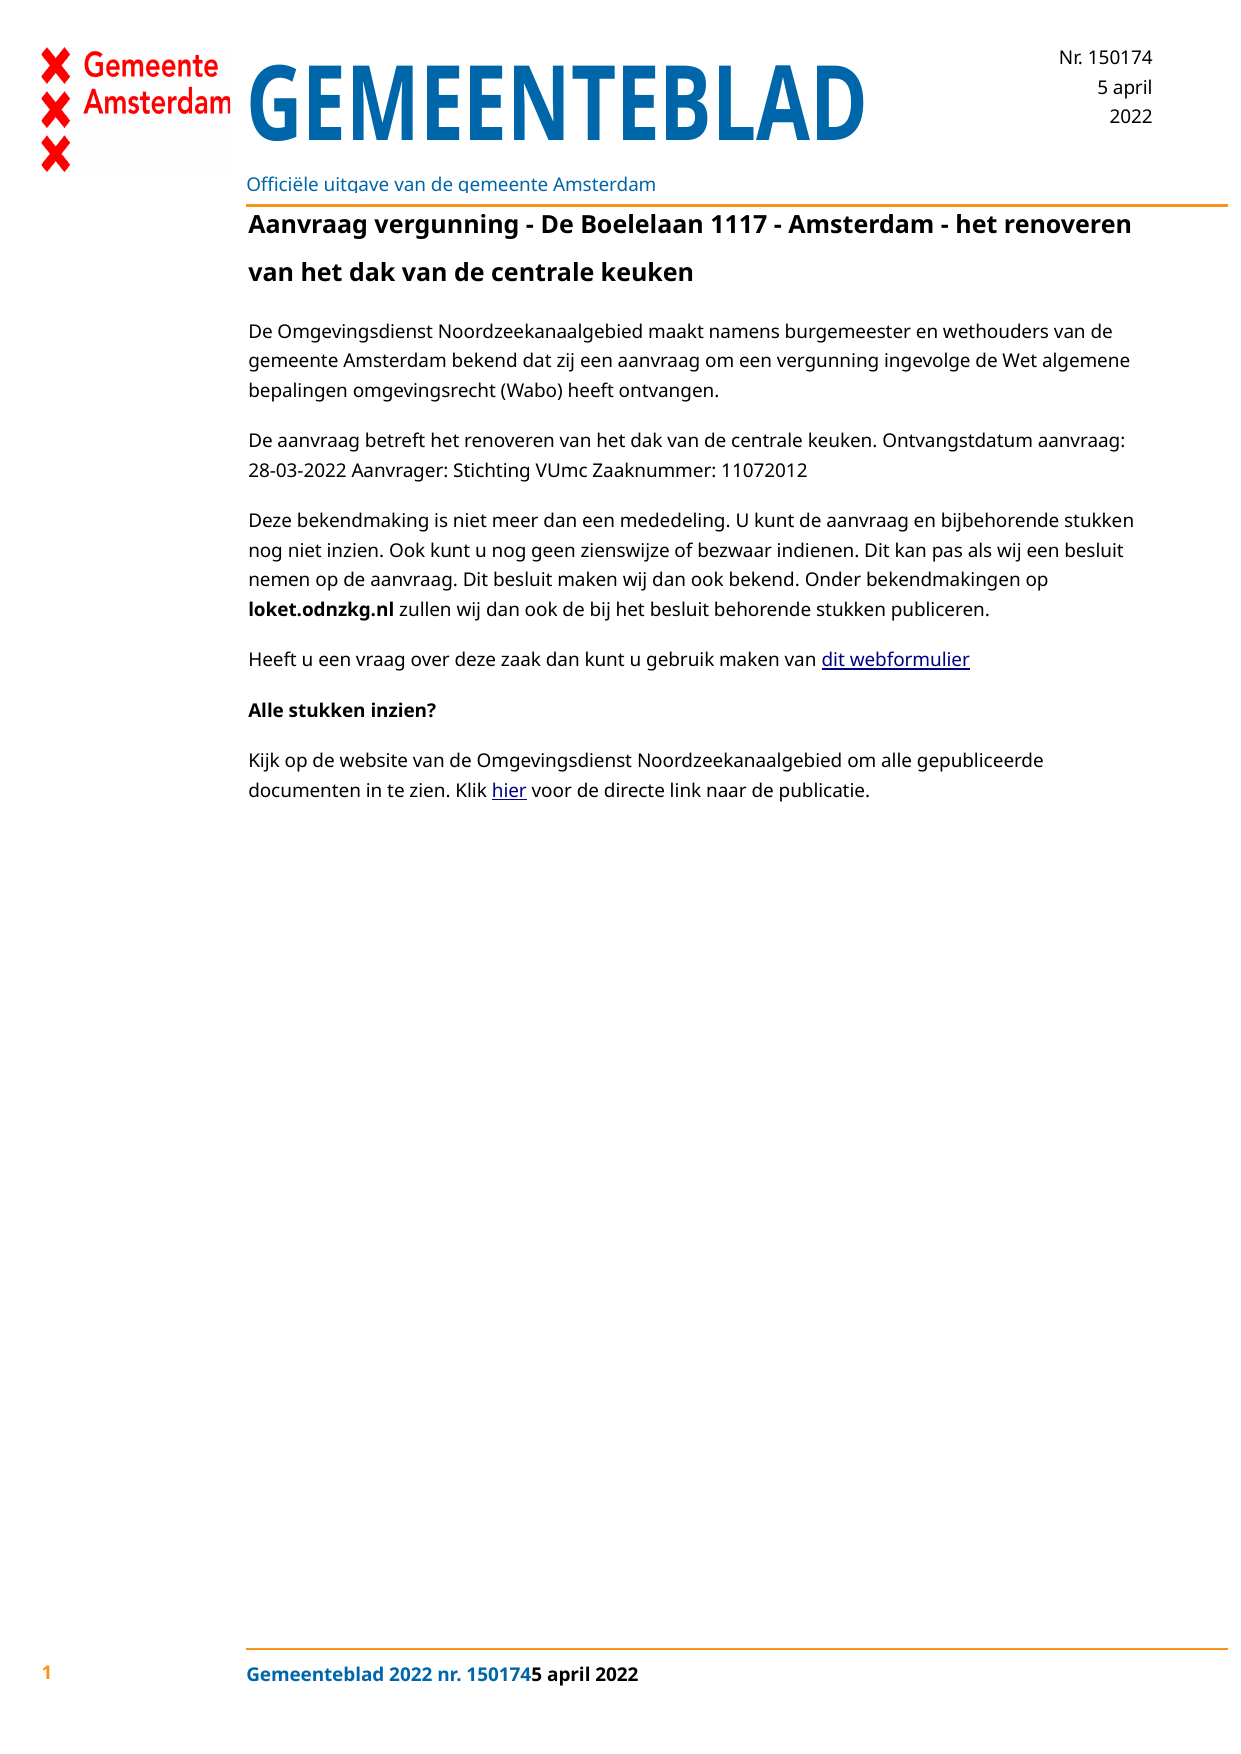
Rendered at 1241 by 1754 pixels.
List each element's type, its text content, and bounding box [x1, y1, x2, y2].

text De aanvraag betreft het renoveren van het dak van de centrale keuken. Ontvangstdatum aanvraag: 28-03-2022 Aanvrager: Stichting VUmc Zaaknummer: 11072012 [248, 427, 1152, 483]
text Heeft u een vraag over deze zaak dan kunt u gebruik maken van dit webformulier [248, 647, 1152, 672]
picture [41, 47, 231, 172]
text Kijk op de website van de Omgevingsdienst Noordzeekanaalgebied om alle gepubliceerde documenten in te zien. Klik hier voor de directe link naar de publicatie. [248, 747, 1152, 803]
text Alle stukken inzien? [248, 697, 1152, 723]
text Aanvraag vergunning - De Boelelaan 1117 - Amsterdam - het renoveren van het dak van de centrale keuken [248, 207, 1152, 288]
text De Omgevingsdienst Noordzeekanaalgebied maakt namens burgemeester en wethouders van de gemeente Amsterdam bekend dat zij een aanvraag om een vergunning ingevolge de Wet algemene bepalingen omgevingsrecht (Wabo) heeft ontvangen. [248, 318, 1152, 403]
text Deze bekendmaking is niet meer dan een mededeling. U kunt de aanvraag en bijbehorende stukken nog niet inzien. Ook kunt u nog geen zienswijze of bezwaar indienen. Dit kan pas als wij een besluit nemen op de aanvraag. Dit besluit maken wij dan ook bekend. Onder bekendmakingen op loket.odnzkg.nl zullen wij dan ook de bij het besluit behorende stukken publiceren. [248, 507, 1152, 622]
